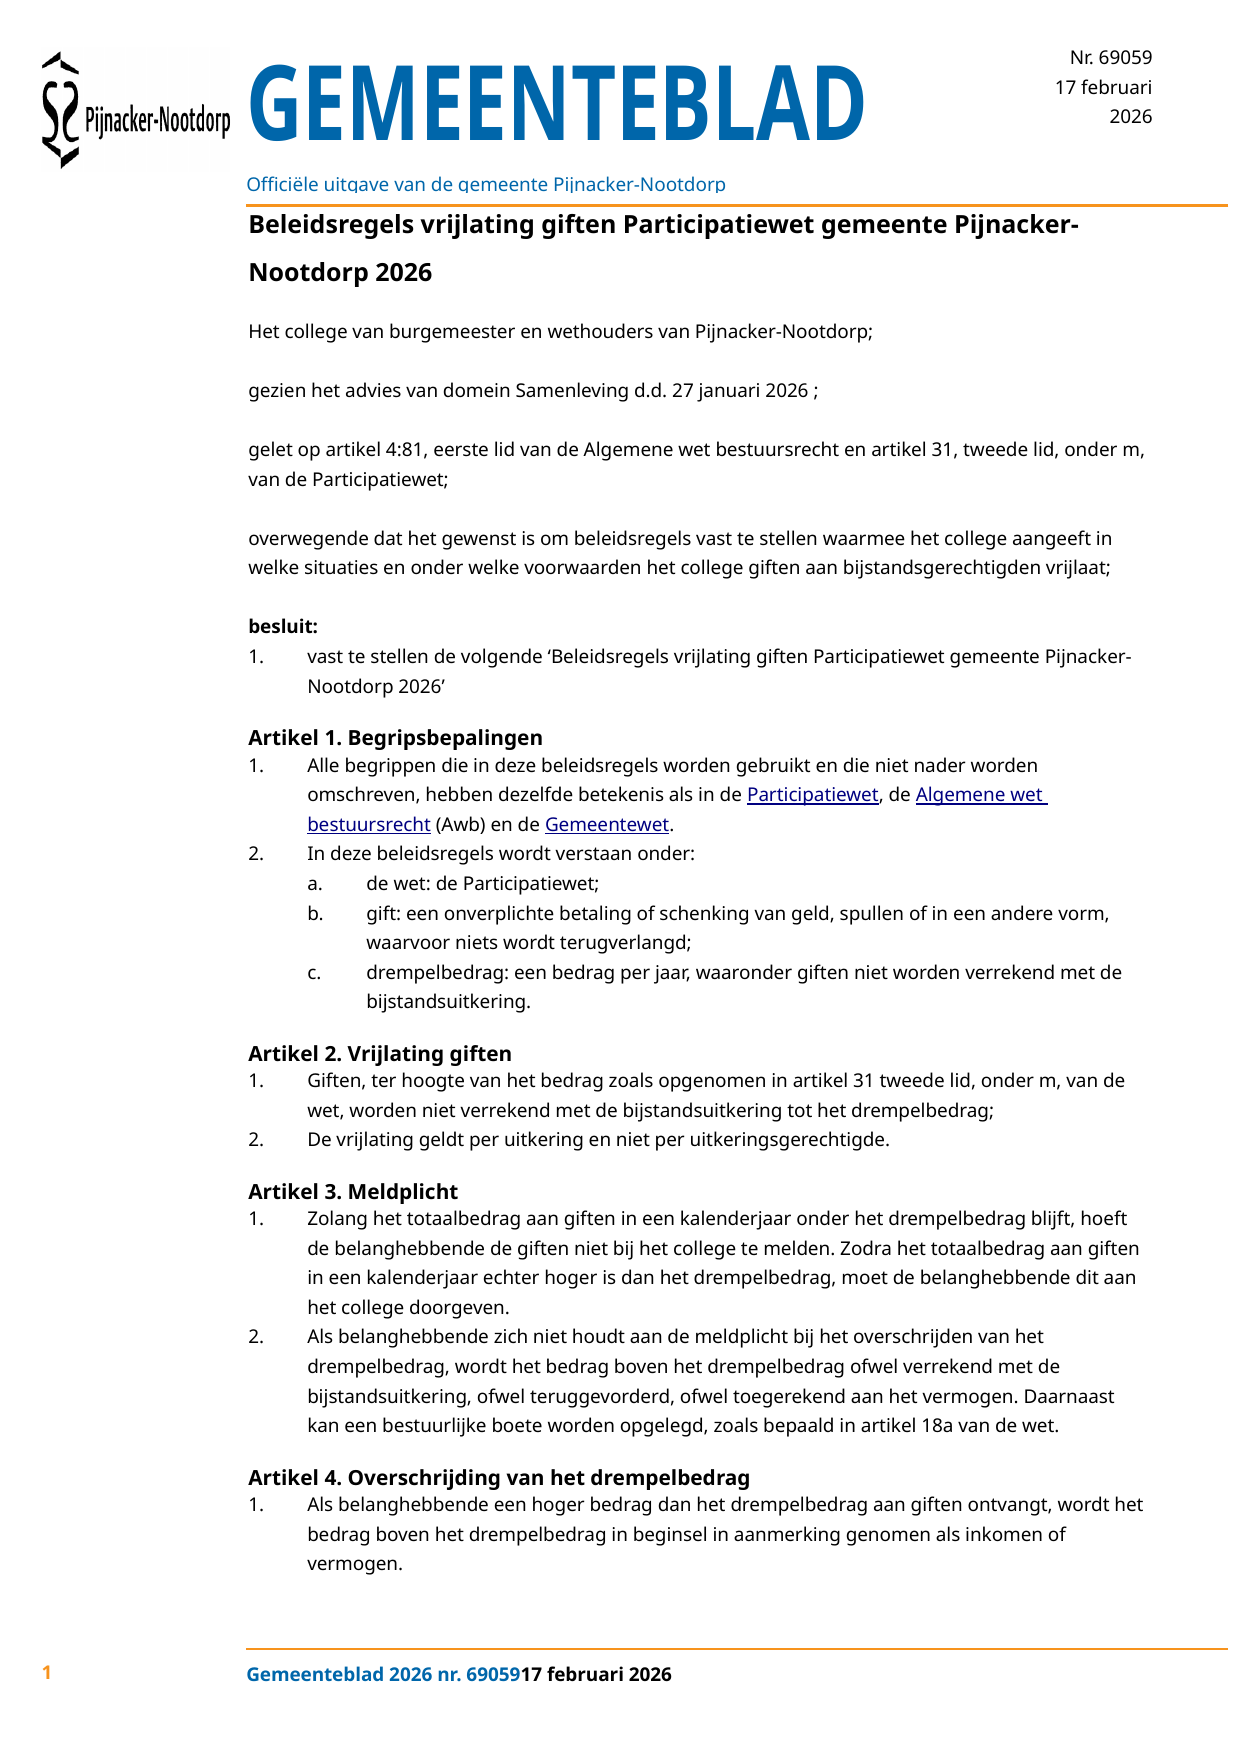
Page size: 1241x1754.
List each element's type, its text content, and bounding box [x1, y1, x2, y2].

text Artikel 2. Vrijlating giften [248, 1039, 1152, 1067]
list In deze beleidsregels wordt verstaan onder: [248, 841, 1152, 866]
text gezien het advies van domein Samenleving d.d. 27 januari 2026 ; [248, 377, 1152, 403]
list de wet: de Participatiewet; [307, 870, 1152, 896]
list vast te stellen de volgende ‘Beleidsregels vrijlating giften Participatiewet gemeente Pijnacker-Nootdorp 2026’ [248, 643, 1152, 699]
text Artikel 4. Overschrijding van het drempelbedrag [248, 1463, 1152, 1491]
text Artikel 1. Begripsbepalingen [248, 723, 1152, 752]
text Het college van burgemeester en wethouders van Pijnacker-Nootdorp; [248, 318, 1152, 344]
list De vrijlating geldt per uitkering en niet per uitkeringsgerechtigde. [248, 1126, 1152, 1152]
picture [41, 47, 231, 172]
text Beleidsregels vrijlating giften Participatiewet gemeente Pijnacker-Nootdorp 2026 [248, 207, 1152, 288]
list Als belanghebbende zich niet houdt aan de meldplicht bij het overschrijden van het drempelbedrag, wordt het bedrag boven het drempelbedrag ofwel verrekend met de bijstandsuitkering, ofwel teruggevorderd, ofwel toegerekend aan het vermogen. Daarnaast kan een bestuurlijke boete worden opgelegd, zoals bepaald in artikel 18a van de wet. [248, 1324, 1152, 1438]
list drempelbedrag: een bedrag per jaar, waaronder giften niet worden verrekend met de bijstandsuitkering. [307, 959, 1152, 1014]
list Alle begrippen die in deze beleidsregels worden gebruikt en die niet nader worden omschreven, hebben dezelfde betekenis als in de Participatiewet, de Algemene wet bestuursrecht (Awb) en de Gemeentewet. [248, 752, 1152, 837]
list Als belanghebbende een hoger bedrag dan het drempelbedrag aan giften ontvangt, wordt het bedrag boven het drempelbedrag in beginsel in aanmerking genomen als inkomen of vermogen. [248, 1491, 1152, 1576]
list Giften, ter hoogte van het bedrag zoals opgenomen in artikel 31 tweede lid, onder m, van de wet, worden niet verrekend met de bijstandsuitkering tot het drempelbedrag; [248, 1067, 1152, 1123]
list Zolang het totaalbedrag aan giften in een kalenderjaar onder het drempelbedrag blijft, hoeft de belanghebbende de giften niet bij het college te melden. Zodra het totaalbedrag aan giften in een kalenderjaar echter hoger is dan het drempelbedrag, moet de belanghebbende dit aan het college doorgeven. [248, 1205, 1152, 1320]
text gelet op artikel 4:81, eerste lid van de Algemene wet bestuursrecht en artikel 31, tweede lid, onder m, van de Participatiewet; [248, 436, 1152, 492]
text besluit: [248, 614, 1152, 639]
text Artikel 3. Meldplicht [248, 1177, 1152, 1205]
text overwegende dat het gewenst is om beleidsregels vast te stellen waarmee het college aangeeft in welke situaties en onder welke voorwaarden het college giften aan bijstandsgerechtigden vrijlaat; [248, 525, 1152, 580]
list gift: een onverplichte betaling of schenking van geld, spullen of in een andere vorm, waarvoor niets wordt terugverlangd; [307, 900, 1152, 955]
